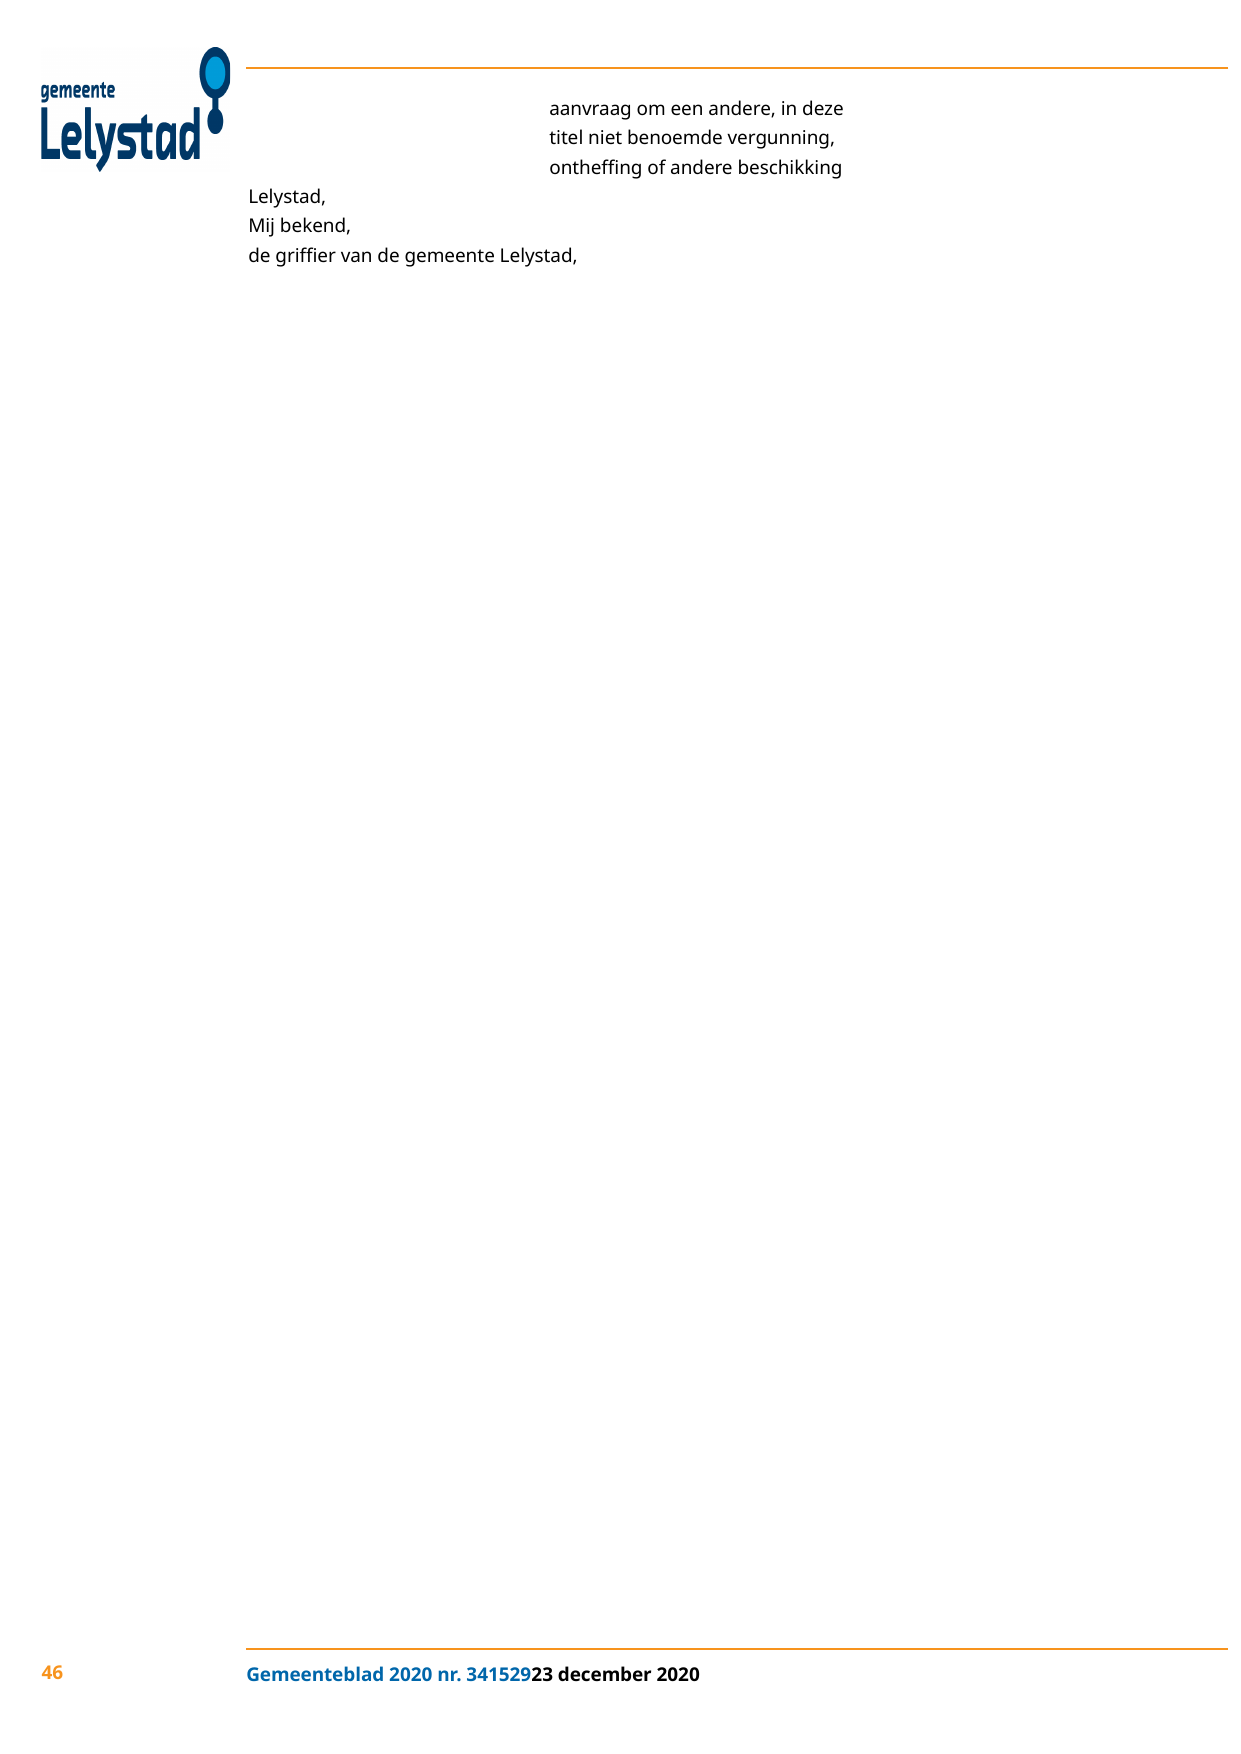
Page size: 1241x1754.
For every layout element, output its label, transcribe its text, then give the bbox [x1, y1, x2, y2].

picture [41, 47, 231, 172]
text Lelystad, [248, 183, 1152, 209]
table_cell aanvraag om een andere, in deze titel niet benoemde vergunning, ontheffing of andere beschikking [549, 95, 850, 180]
text de griffier van de gemeente Lelystad, [248, 242, 1152, 268]
table_cell [248, 95, 549, 180]
text Mij bekend, [248, 212, 1152, 238]
table_cell [850, 95, 1152, 180]
